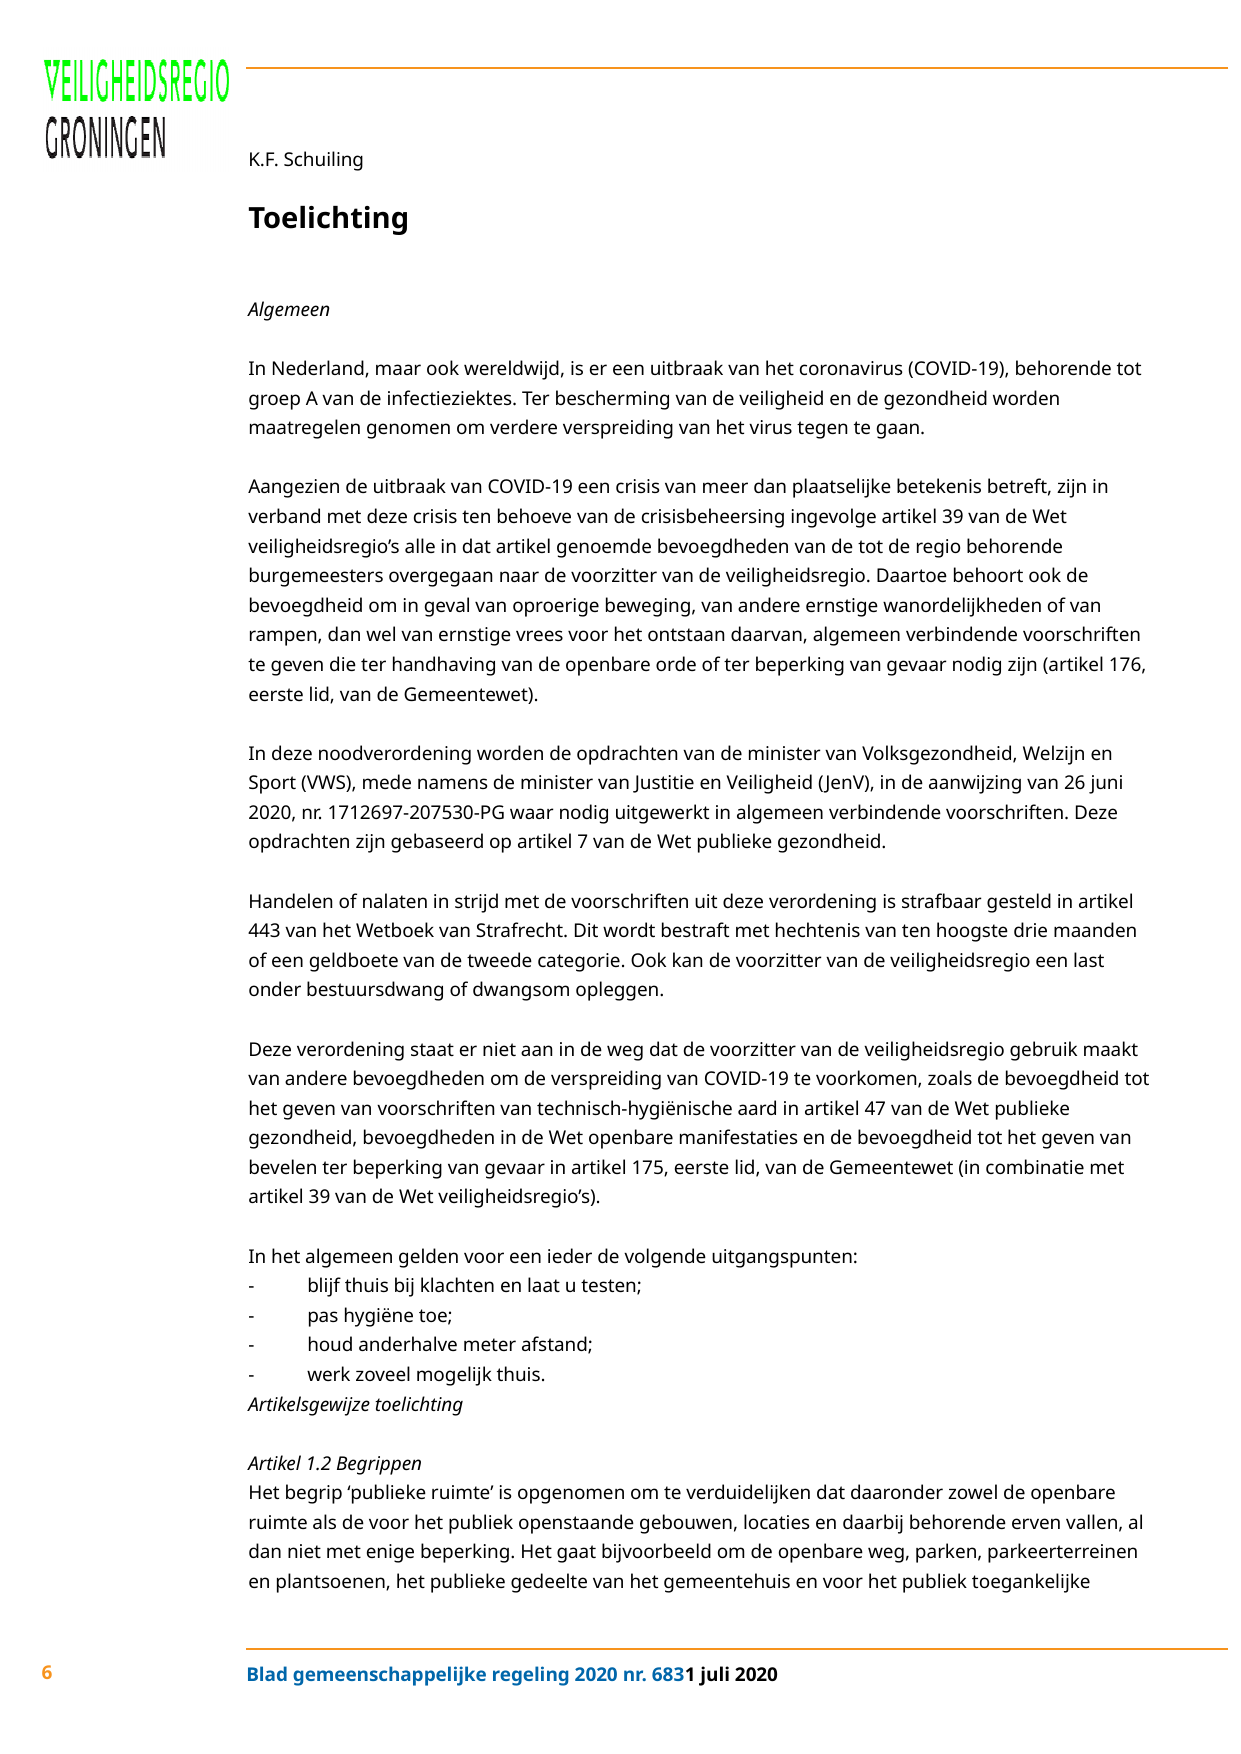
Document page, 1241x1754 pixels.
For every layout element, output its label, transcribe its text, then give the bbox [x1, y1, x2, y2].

text In Nederland, maar ook wereldwijd, is er een uitbraak van het coronavirus (COVID-19), behorende tot groep A van de infectieziektes. Ter bescherming van de veiligheid en de gezondheid worden maatregelen genomen om verdere verspreiding van het virus tegen te gaan. [248, 355, 1152, 440]
text Het begrip ‘publieke ruimte’ is opgenomen om te verduidelijken dat daaronder zowel de openbare ruimte als de voor het publiek openstaande gebouwen, locaties en daarbij behorende erven vallen, al dan niet met enige beperking. Het gaat bijvoorbeeld om de openbare weg, parken, parkeerterreinen en plantsoenen, het publieke gedeelte van het gemeentehuis en voor het publiek toegankelijke [248, 1479, 1152, 1594]
text Algemeen [248, 296, 1152, 322]
text K.F. Schuiling [248, 146, 1152, 172]
text Deze verordening staat er niet aan in de weg dat de voorzitter van de veiligheidsregio gebruik maakt van andere bevoegdheden om de verspreiding van COVID-19 te voorkomen, zoals de bevoegdheid tot het geven van voorschriften van technisch-hygiënische aard in artikel 47 van de Wet publieke gezondheid, bevoegdheden in de Wet openbare manifestaties en de bevoegdheid tot het geven van bevelen ter beperking van gevaar in artikel 175, eerste lid, van de Gemeentewet (in combinatie met artikel 39 van de Wet veiligheidsregio’s). [248, 1036, 1152, 1209]
text Toelichting [248, 198, 1152, 237]
text In deze noodverordening worden de opdrachten van de minister van Volksgezondheid, Welzijn en Sport (VWS), mede namens de minister van Justitie en Veiligheid (JenV), in de aanwijzing van 26 juni 2020, nr. 1712697-207530-PG waar nodig uitgewerkt in algemeen verbindende voorschriften. Deze opdrachten zijn gebaseerd op artikel 7 van de Wet publieke gezondheid. [248, 740, 1152, 854]
list pas hygiëne toe; [248, 1302, 1152, 1328]
list houd anderhalve meter afstand; [248, 1332, 1152, 1357]
text Artikel 1.2 Begrippen [248, 1450, 1152, 1476]
text Aangezien de uitbraak van COVID-19 een crisis van meer dan plaatselijke betekenis betreft, zijn in verband met deze crisis ten behoeve van de crisisbeheersing ingevolge artikel 39 van de Wet veiligheidsregio’s alle in dat artikel genoemde bevoegdheden van de tot de regio behorende burgemeesters overgegaan naar de voorzitter van de veiligheidsregio. Daartoe behoort ook de bevoegdheid om in geval van oproerige beweging, van andere ernstige wanordelijkheden of van rampen, dan wel van ernstige vrees voor het ontstaan daarvan, algemeen verbindende voorschriften te geven die ter handhaving van de openbare orde of ter beperking van gevaar nodig zijn (artikel 176, eerste lid, van de Gemeentewet). [248, 474, 1152, 706]
list werk zoveel mogelijk thuis. [248, 1361, 1152, 1387]
text Artikelsgewijze toelichting [248, 1391, 1152, 1416]
text Handelen of nalaten in strijd met de voorschriften uit deze verordening is strafbaar gesteld in artikel 443 van het Wetboek van Strafrecht. Dit wordt bestraft met hechtenis van ten hoogste drie maanden of een geldboete van de tweede categorie. Ook kan de voorzitter van de veiligheidsregio een last onder bestuursdwang of dwangsom opleggen. [248, 888, 1152, 1002]
text In het algemeen gelden voor een ieder de volgende uitgangspunten: [248, 1243, 1152, 1268]
list blijf thuis bij klachten en laat u testen; [248, 1272, 1152, 1298]
picture [41, 47, 231, 172]
